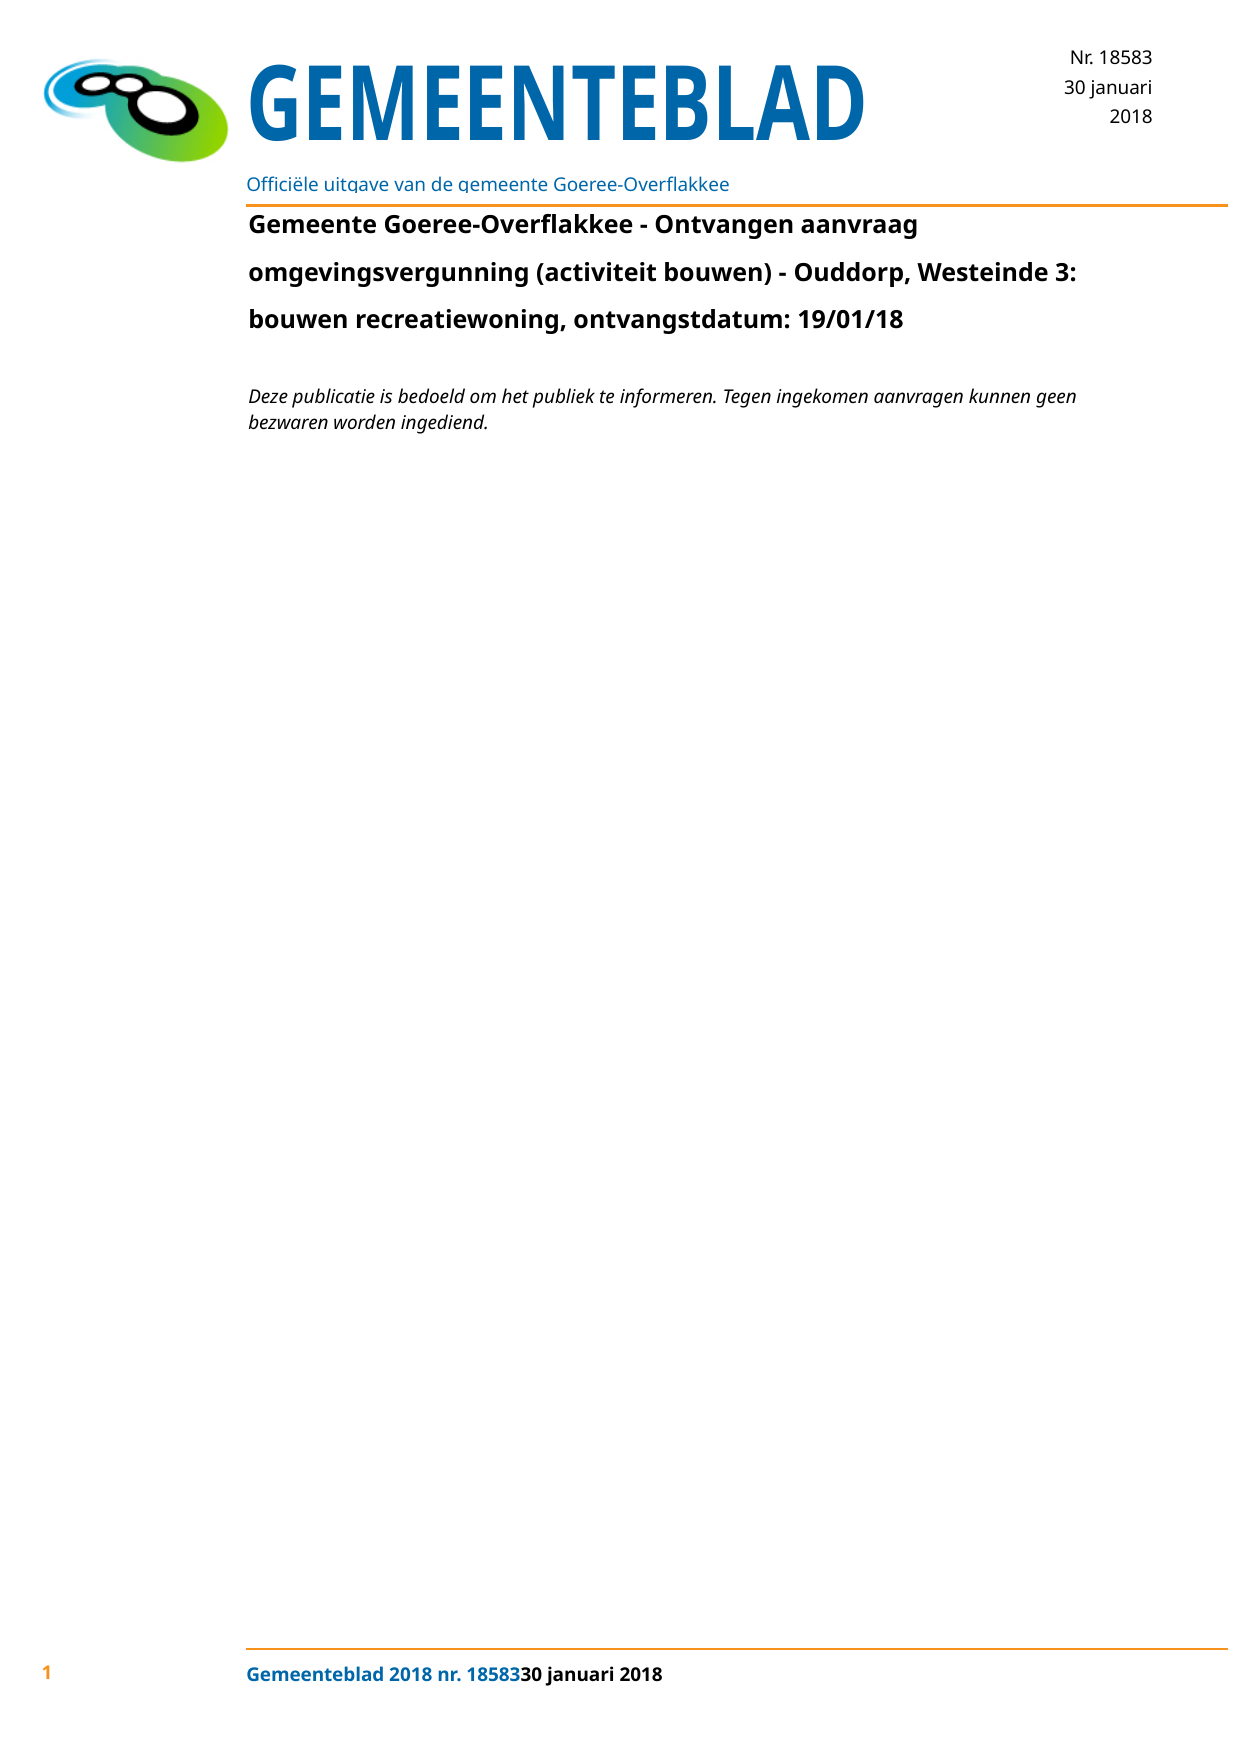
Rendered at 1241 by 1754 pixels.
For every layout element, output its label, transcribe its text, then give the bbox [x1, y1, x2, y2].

text Gemeente Goeree-Overflakkee - Ontvangen aanvraag omgevingsvergunning (activiteit bouwen) - Ouddorp, Westeinde 3: bouwen recreatiewoning, ontvangstdatum: 19/01/18 [248, 207, 1152, 336]
picture [41, 47, 231, 172]
text Deze publicatie is bedoeld om het publiek te informeren. Tegen ingekomen aanvragen kunnen geen bezwaren worden ingediend. [248, 384, 1152, 435]
